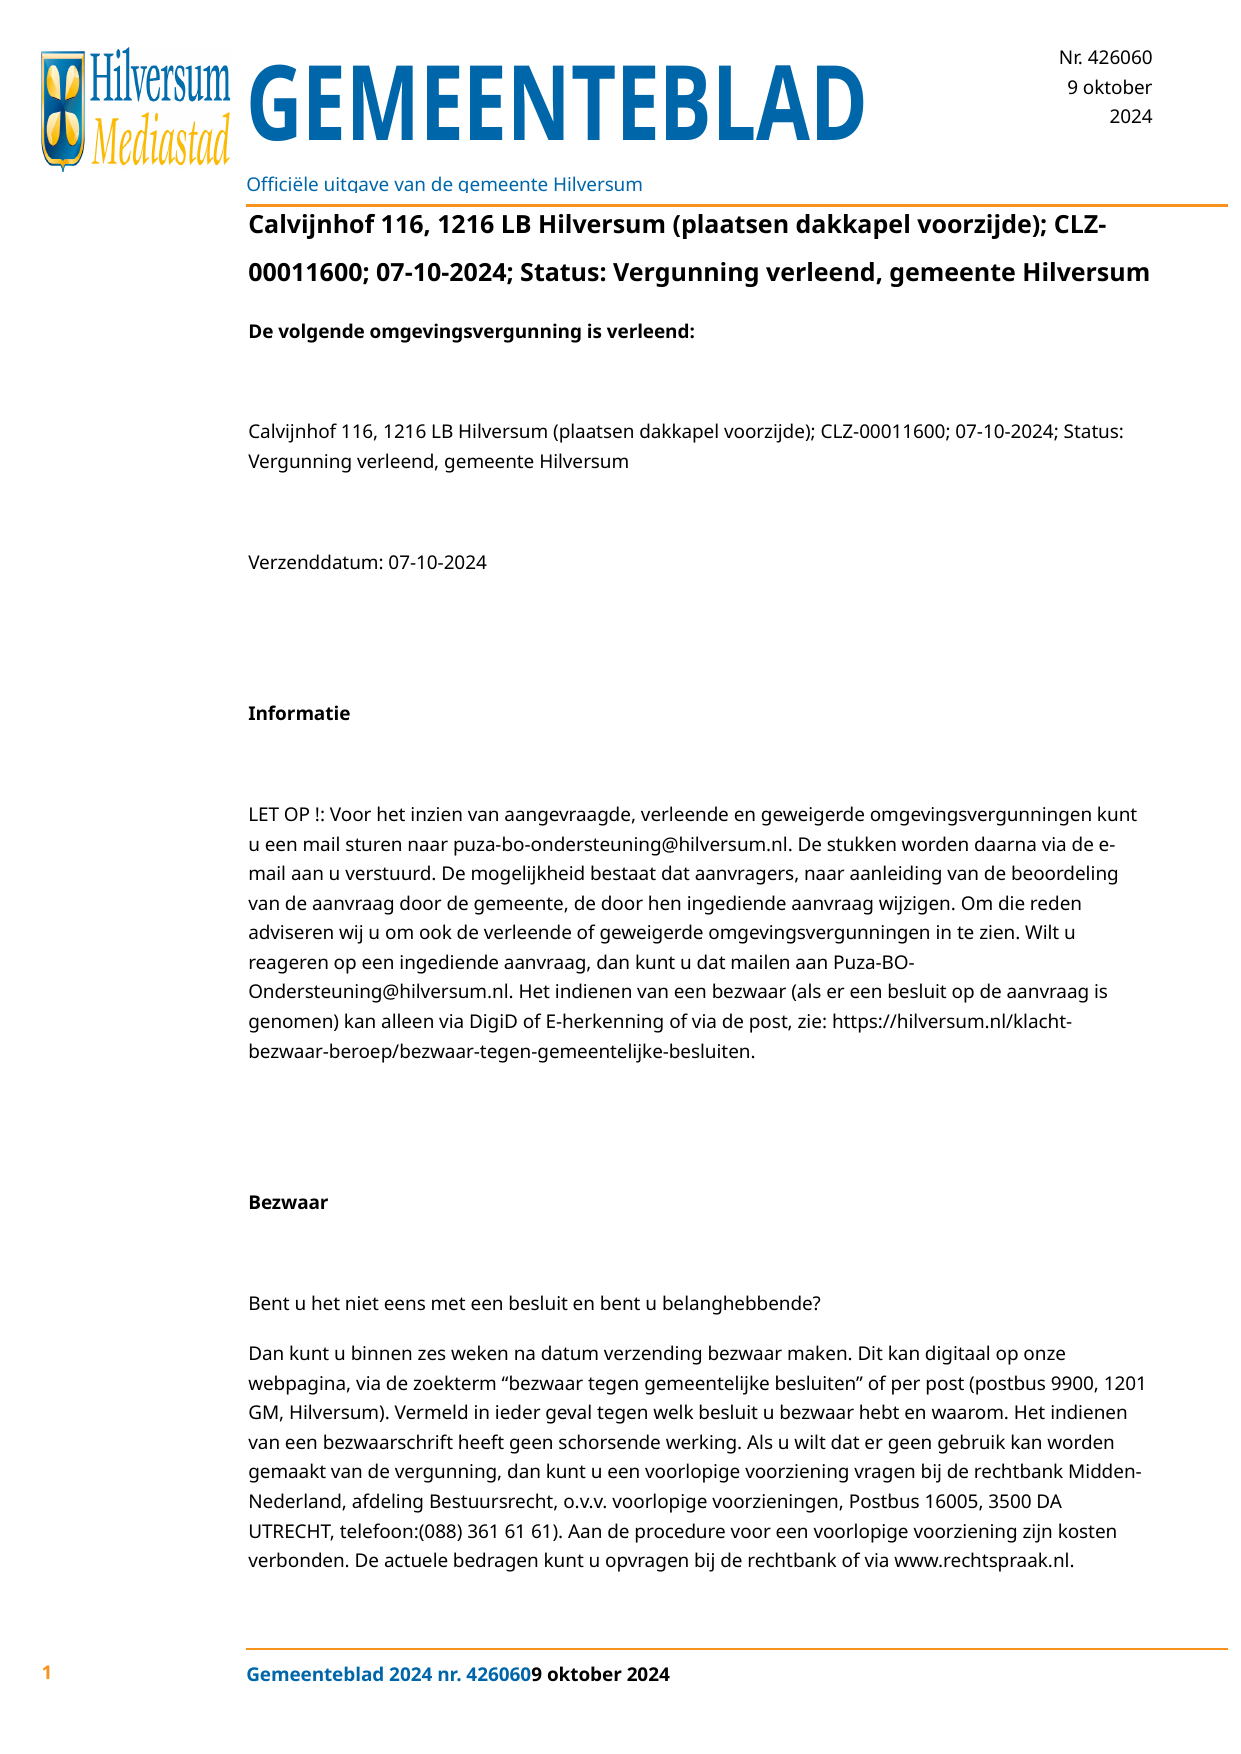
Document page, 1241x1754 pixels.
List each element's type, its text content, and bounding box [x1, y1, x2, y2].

picture [41, 47, 231, 172]
text Verzenddatum: 07-10-2024 [248, 549, 1152, 575]
text Calvijnhof 116, 1216 LB Hilversum (plaatsen dakkapel voorzijde); CLZ-00011600; 07-10-2024; Status: Vergunning verleend, gemeente Hilversum [248, 207, 1152, 288]
text De volgende omgevingsvergunning is verleend: [248, 318, 1152, 344]
text Dan kunt u binnen zes weken na datum verzending bezwaar maken. Dit kan digitaal op onze webpagina, via de zoekterm “bezwaar tegen gemeentelijke besluiten” of per post (postbus 9900, 1201 GM, Hilversum). Vermeld in ieder geval tegen welk besluit u bezwaar hebt en waarom. Het indienen van een bezwaarschrift heeft geen schorsende werking. Als u wilt dat er geen gebruik kan worden gemaakt van de vergunning, dan kunt u een voorlopige voorziening vragen bij de rechtbank Midden-Nederland, afdeling Bestuursrecht, o.v.v. voorlopige voorzieningen, Postbus 16005, 3500 DA UTRECHT, telefoon:(088) 361 61 61). Aan de procedure voor een voorlopige voorziening zijn kosten verbonden. De actuele bedragen kunt u opvragen bij de rechtbank of via www.rechtspraak.nl. [248, 1340, 1152, 1573]
text Informatie [248, 700, 1152, 726]
text Calvijnhof 116, 1216 LB Hilversum (plaatsen dakkapel voorzijde); CLZ-00011600; 07-10-2024; Status: Vergunning verleend, gemeente Hilversum [248, 419, 1152, 474]
text LET OP !: Voor het inzien van aangevraagde, verleende en geweigerde omgevingsvergunningen kunt u een mail sturen naar puza-bo-ondersteuning@hilversum.nl. De stukken worden daarna via de e-mail aan u verstuurd. De mogelijkheid bestaat dat aanvragers, naar aanleiding van de beoordeling van de aanvraag door de gemeente, de door hen ingediende aanvraag wijzigen. Om die reden adviseren wij u om ook de verleende of geweigerde omgevingsvergunningen in te zien. Wilt u reageren op een ingediende aanvraag, dan kunt u dat mailen aan Puza-BO-Ondersteuning@hilversum.nl. Het indienen van een bezwaar (als er een besluit op de aanvraag is genomen) kan alleen via DigiD of E-herkenning of via de post, zie: https://hilversum.nl/klacht-bezwaar-beroep/bezwaar-tegen-gemeentelijke-besluiten. [248, 801, 1152, 1064]
text Bezwaar [248, 1189, 1152, 1215]
text Bent u het niet eens met een besluit en bent u belanghebbende? [248, 1290, 1152, 1316]
